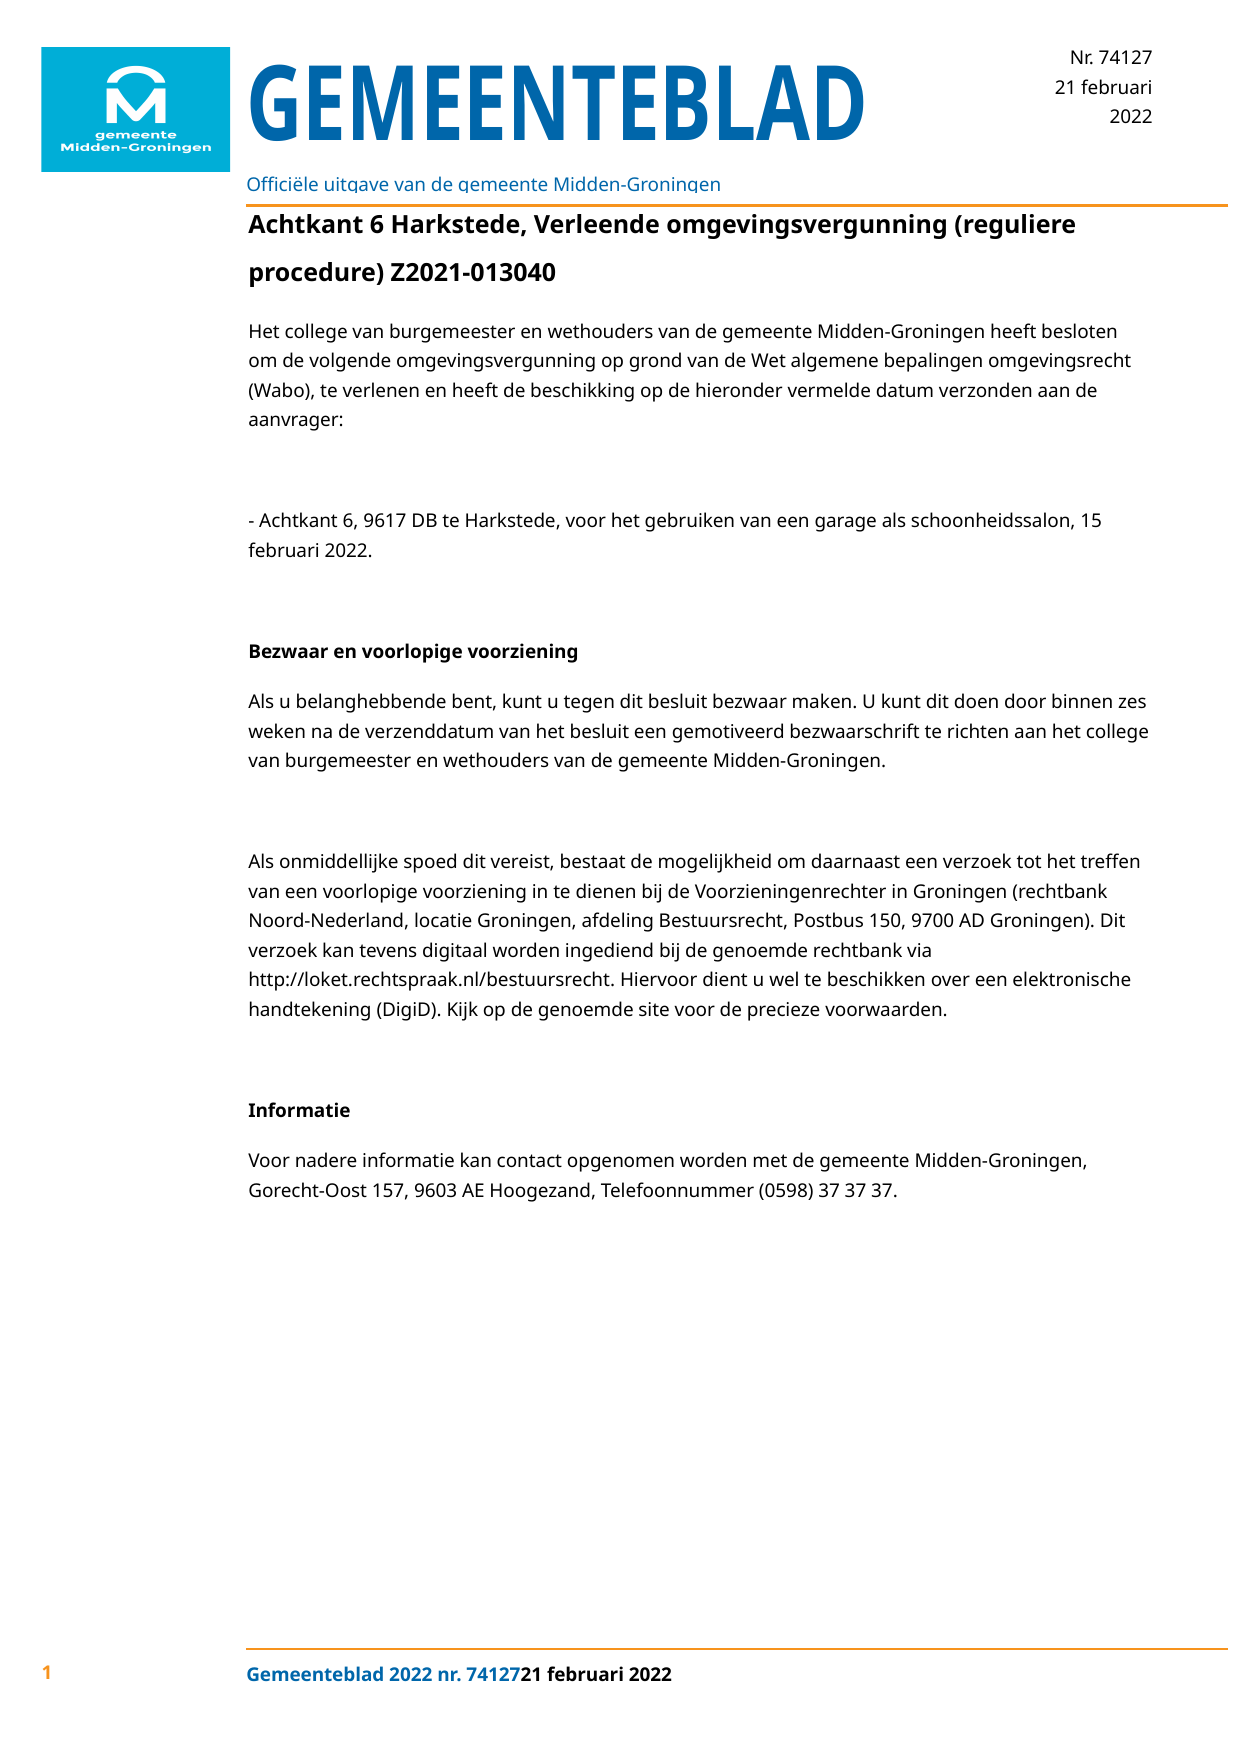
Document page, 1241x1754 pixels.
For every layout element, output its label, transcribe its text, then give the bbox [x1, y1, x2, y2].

text Als u belanghebbende bent, kunt u tegen dit besluit bezwaar maken. U kunt dit doen door binnen zes weken na de verzenddatum van het besluit een gemotiveerd bezwaarschrift te richten aan het college van burgemeester en wethouders van de gemeente Midden-Groningen. [248, 688, 1152, 773]
text Bezwaar en voorlopige voorziening [248, 638, 1152, 664]
picture [107, 89, 165, 122]
text - Achtkant 6, 9617 DB te Harkstede, voor het gebruiken van een garage als schoonheidssalon, 15 februari 2022. [248, 507, 1152, 563]
text Achtkant 6 Harkstede, Verleende omgevingsvergunning (reguliere procedure) Z2021-013040 [248, 207, 1152, 288]
text Het college van burgemeester en wethouders van de gemeente Midden-Groningen heeft besloten om de volgende omgevingsvergunning op grond van de Wet algemene bepalingen omgevingsrecht (Wabo), te verlenen en heeft de beschikking op de hieronder vermelde datum verzonden aan de aanvrager: [248, 318, 1152, 432]
picture [108, 66, 164, 82]
text Voor nadere informatie kan contact opgenomen worden met de gemeente Midden-Groningen, Gorecht-Oost 157, 9603 AE Hoogezand, Telefoonnummer (0598) 37 37 37. [248, 1147, 1152, 1203]
text Informatie [248, 1097, 1152, 1123]
text Als onmiddellijke spoed dit vereist, bestaat de mogelijkheid om daarnaast een verzoek tot het treffen van een voorlopige voorziening in te dienen bij de Voorzieningenrechter in Groningen (rechtbank Noord-Nederland, locatie Groningen, afdeling Bestuursrecht, Postbus 150, 9700 AD Groningen). Dit verzoek kan tevens digitaal worden ingediend bij de genoemde rechtbank via http://loket.rechtspraak.nl/bestuursrecht. Hiervoor dient u wel te beschikken over een elektronische handtekening (DigiD). Kijk op de genoemde site voor de precieze voorwaarden. [248, 848, 1152, 1022]
picture [184, 146, 190, 153]
